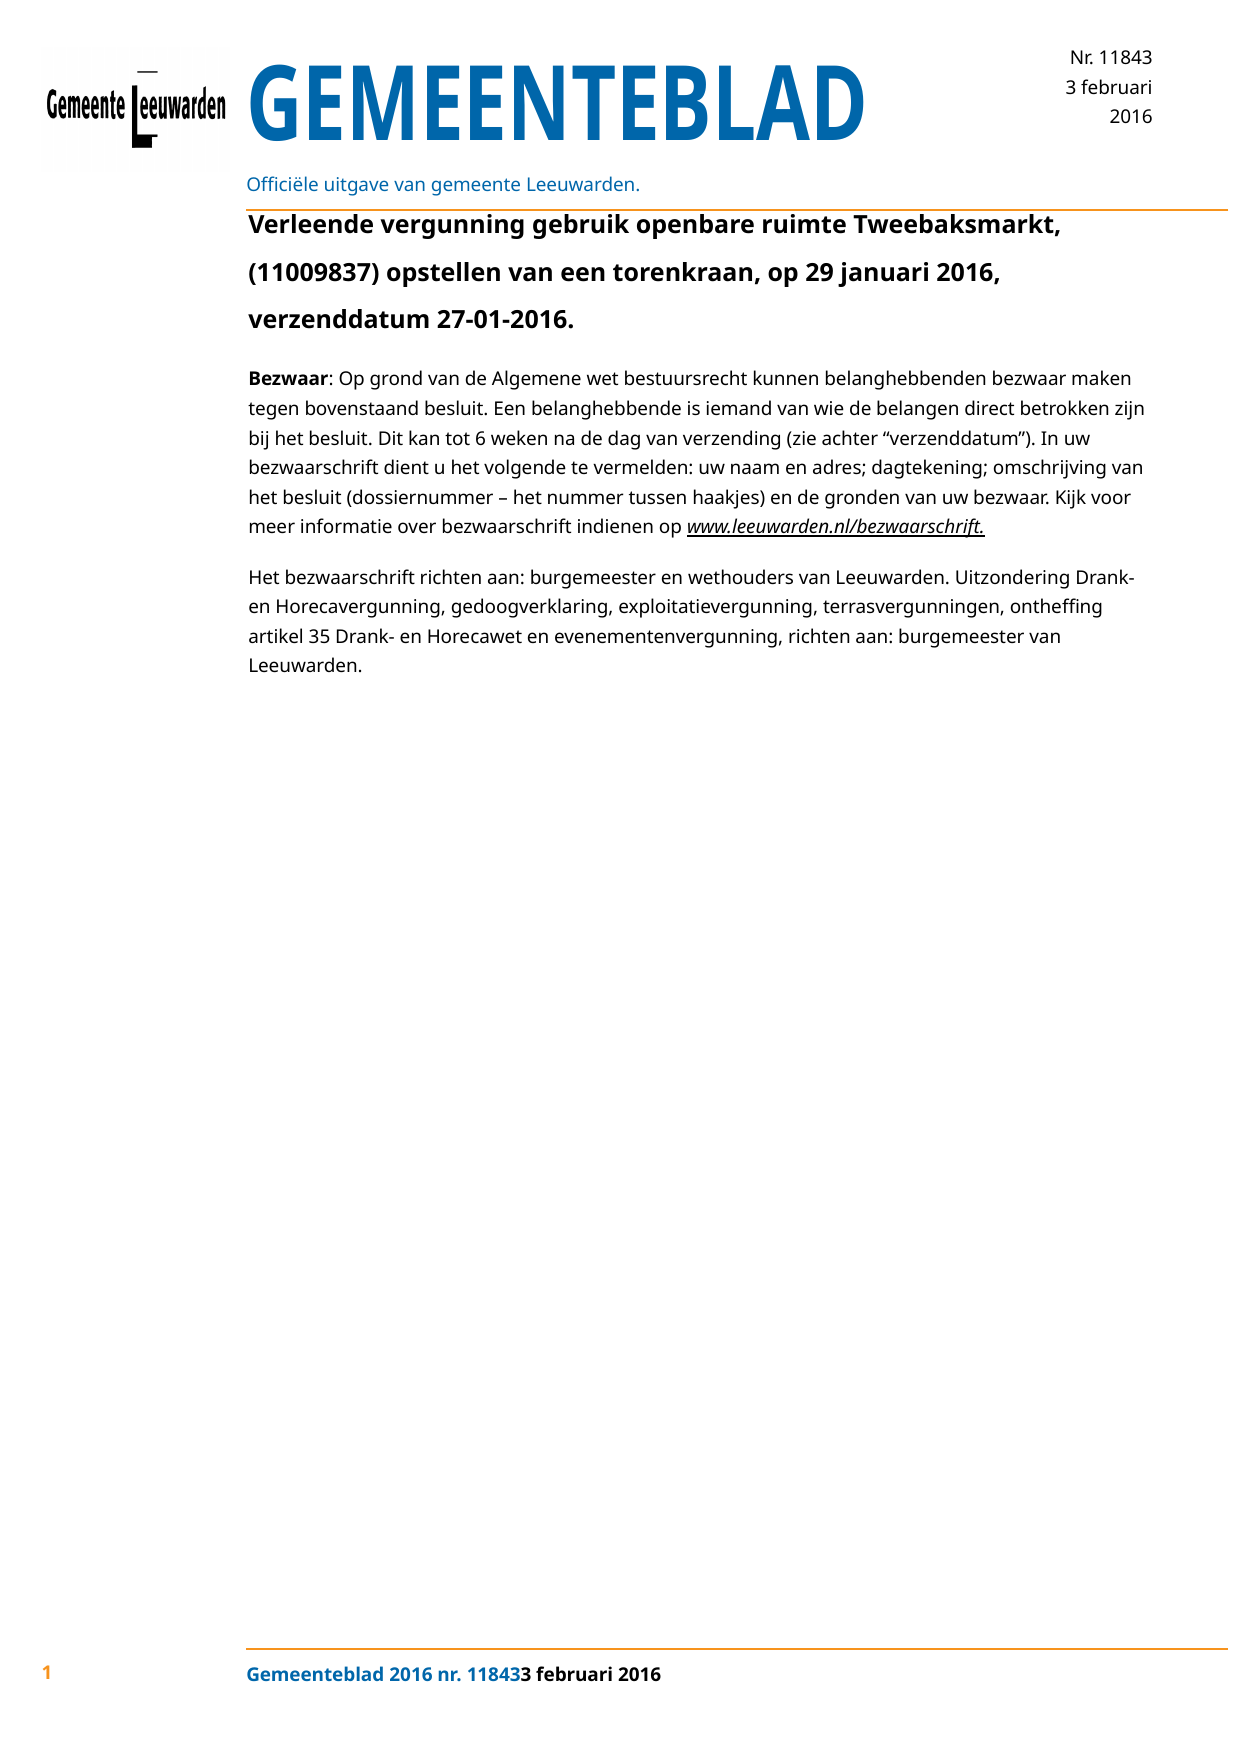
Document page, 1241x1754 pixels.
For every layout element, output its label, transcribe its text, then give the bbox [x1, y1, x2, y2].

text Verleende vergunning gebruik openbare ruimte Tweebaksmarkt, (11009837) opstellen van een torenkraan, op 29 januari 2016, verzenddatum 27-01-2016. [248, 211, 1152, 336]
picture [41, 47, 231, 172]
text Bezwaar: Op grond van de Algemene wet bestuursrecht kunnen belanghebbenden bezwaar maken tegen bovenstaand besluit. Een belanghebbende is iemand van wie de belangen direct betrokken zijn bij het besluit. Dit kan tot 6 weken na de dag van verzending (zie achter “verzenddatum”). In uw bezwaarschrift dient u het volgende te vermelden: uw naam en adres; dagtekening; omschrijving van het besluit (dossiernummer – het nummer tussen haakjes) en de gronden van uw bezwaar. Kijk voor meer informatie over bezwaarschrift indienen op www.leeuwarden.nl/bezwaarschrift. [248, 366, 1152, 539]
text Het bezwaarschrift richten aan: burgemeester en wethouders van Leeuwarden. Uitzondering Drank- en Horecavergunning, gedoogverklaring, exploitatievergunning, terrasvergunningen, ontheffing artikel 35 Drank- en Horecawet en evenementenvergunning, richten aan: burgemeester van Leeuwarden. [248, 564, 1152, 678]
